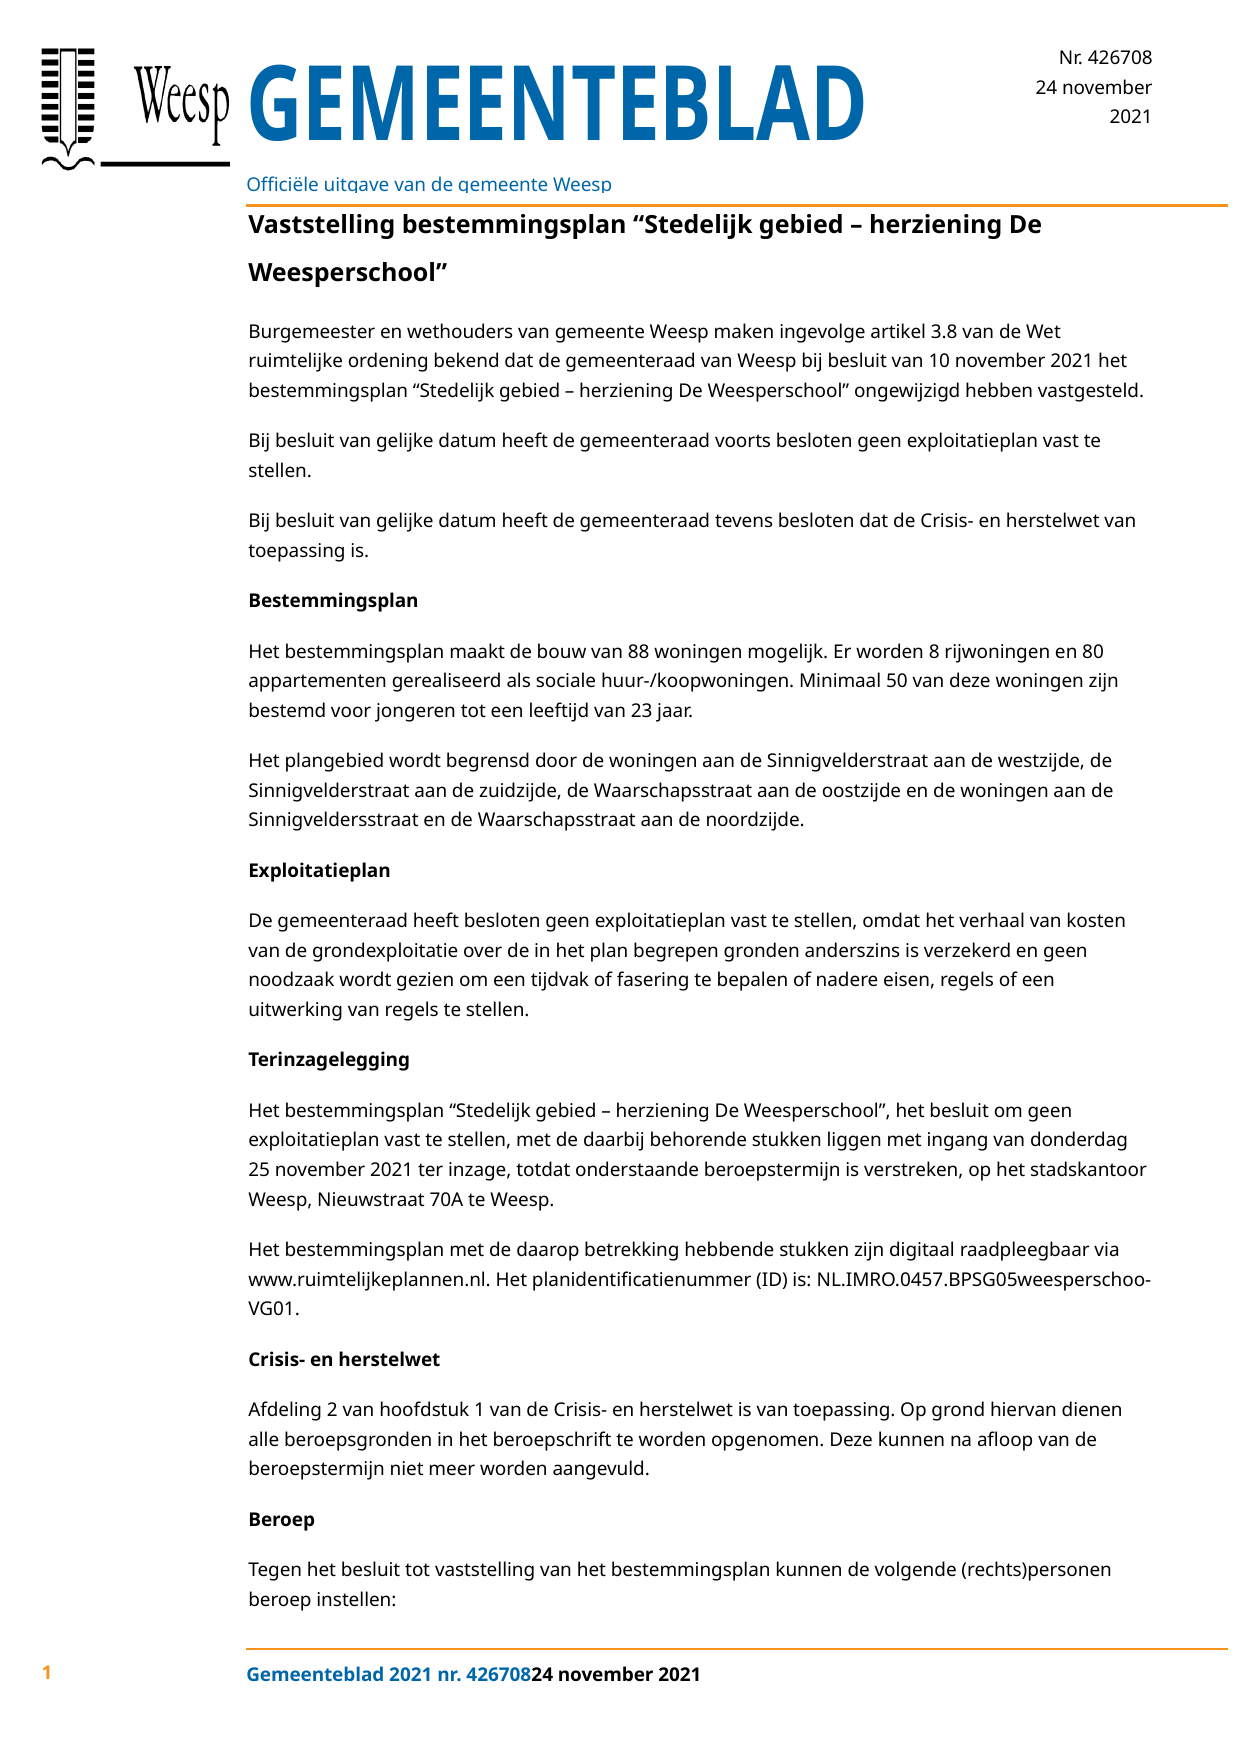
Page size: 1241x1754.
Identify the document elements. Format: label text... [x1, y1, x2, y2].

text De gemeenteraad heeft besloten geen exploitatieplan vast te stellen, omdat het verhaal van kosten van de grondexploitatie over de in het plan begrepen gronden anderszins is verzekerd en geen noodzaak wordt gezien om een tijdvak of fasering te bepalen of nadere eisen, regels of een uitwerking van regels te stellen. [248, 907, 1152, 1022]
text Beroep [248, 1506, 1152, 1532]
text Bij besluit van gelijke datum heeft de gemeenteraad voorts besloten geen exploitatieplan vast te stellen. [248, 427, 1152, 483]
text Bestemmingsplan [248, 587, 1152, 613]
text Het plangebied wordt begrensd door de woningen aan de Sinnigvelderstraat aan de westzijde, de Sinnigvelderstraat aan de zuidzijde, de Waarschapsstraat aan de oostzijde en de woningen aan de Sinnigveldersstraat en de Waarschapsstraat aan de noordzijde. [248, 747, 1152, 832]
text Het bestemmingsplan “Stedelijk gebied – herziening De Weesperschool”, het besluit om geen exploitatieplan vast te stellen, met de daarbij behorende stukken liggen met ingang van donderdag 25 november 2021 ter inzage, totdat onderstaande beroepstermijn is verstreken, op het stadskantoor Weesp, Nieuwstraat 70A te Weesp. [248, 1097, 1152, 1212]
text Het bestemmingsplan met de daarop betrekking hebbende stukken zijn digitaal raadpleegbaar via www.ruimtelijkeplannen.nl. Het planidentificatienummer (ID) is: NL.IMRO.0457.BPSG05weesperschoo-VG01. [248, 1236, 1152, 1321]
text Terinzagelegging [248, 1047, 1152, 1072]
text Tegen het besluit tot vaststelling van het bestemmingsplan kunnen de volgende (rechts)personen beroep instellen: [248, 1556, 1152, 1612]
text Bij besluit van gelijke datum heeft de gemeenteraad tevens besloten dat de Crisis- en herstelwet van toepassing is. [248, 507, 1152, 563]
text Crisis- en herstelwet [248, 1346, 1152, 1372]
text Burgemeester en wethouders van gemeente Weesp maken ingevolge artikel 3.8 van de Wet ruimtelijke ordening bekend dat de gemeenteraad van Weesp bij besluit van 10 november 2021 het bestemmingsplan “Stedelijk gebied – herziening De Weesperschool” ongewijzigd hebben vastgesteld. [248, 318, 1152, 403]
text Het bestemmingsplan maakt de bouw van 88 woningen mogelijk. Er worden 8 rijwoningen en 80 appartementen gerealiseerd als sociale huur-/koopwoningen. Minimaal 50 van deze woningen zijn bestemd voor jongeren tot een leeftijd van 23 jaar. [248, 638, 1152, 723]
picture [41, 47, 231, 172]
text Vaststelling bestemmingsplan “Stedelijk gebied – herziening De Weesperschool” [248, 207, 1152, 288]
text Afdeling 2 van hoofdstuk 1 van de Crisis- en herstelwet is van toepassing. Op grond hiervan dienen alle beroepsgronden in het beroepschrift te worden opgenomen. Deze kunnen na afloop van de beroepstermijn niet meer worden aangevuld. [248, 1396, 1152, 1481]
text Exploitatieplan [248, 857, 1152, 883]
